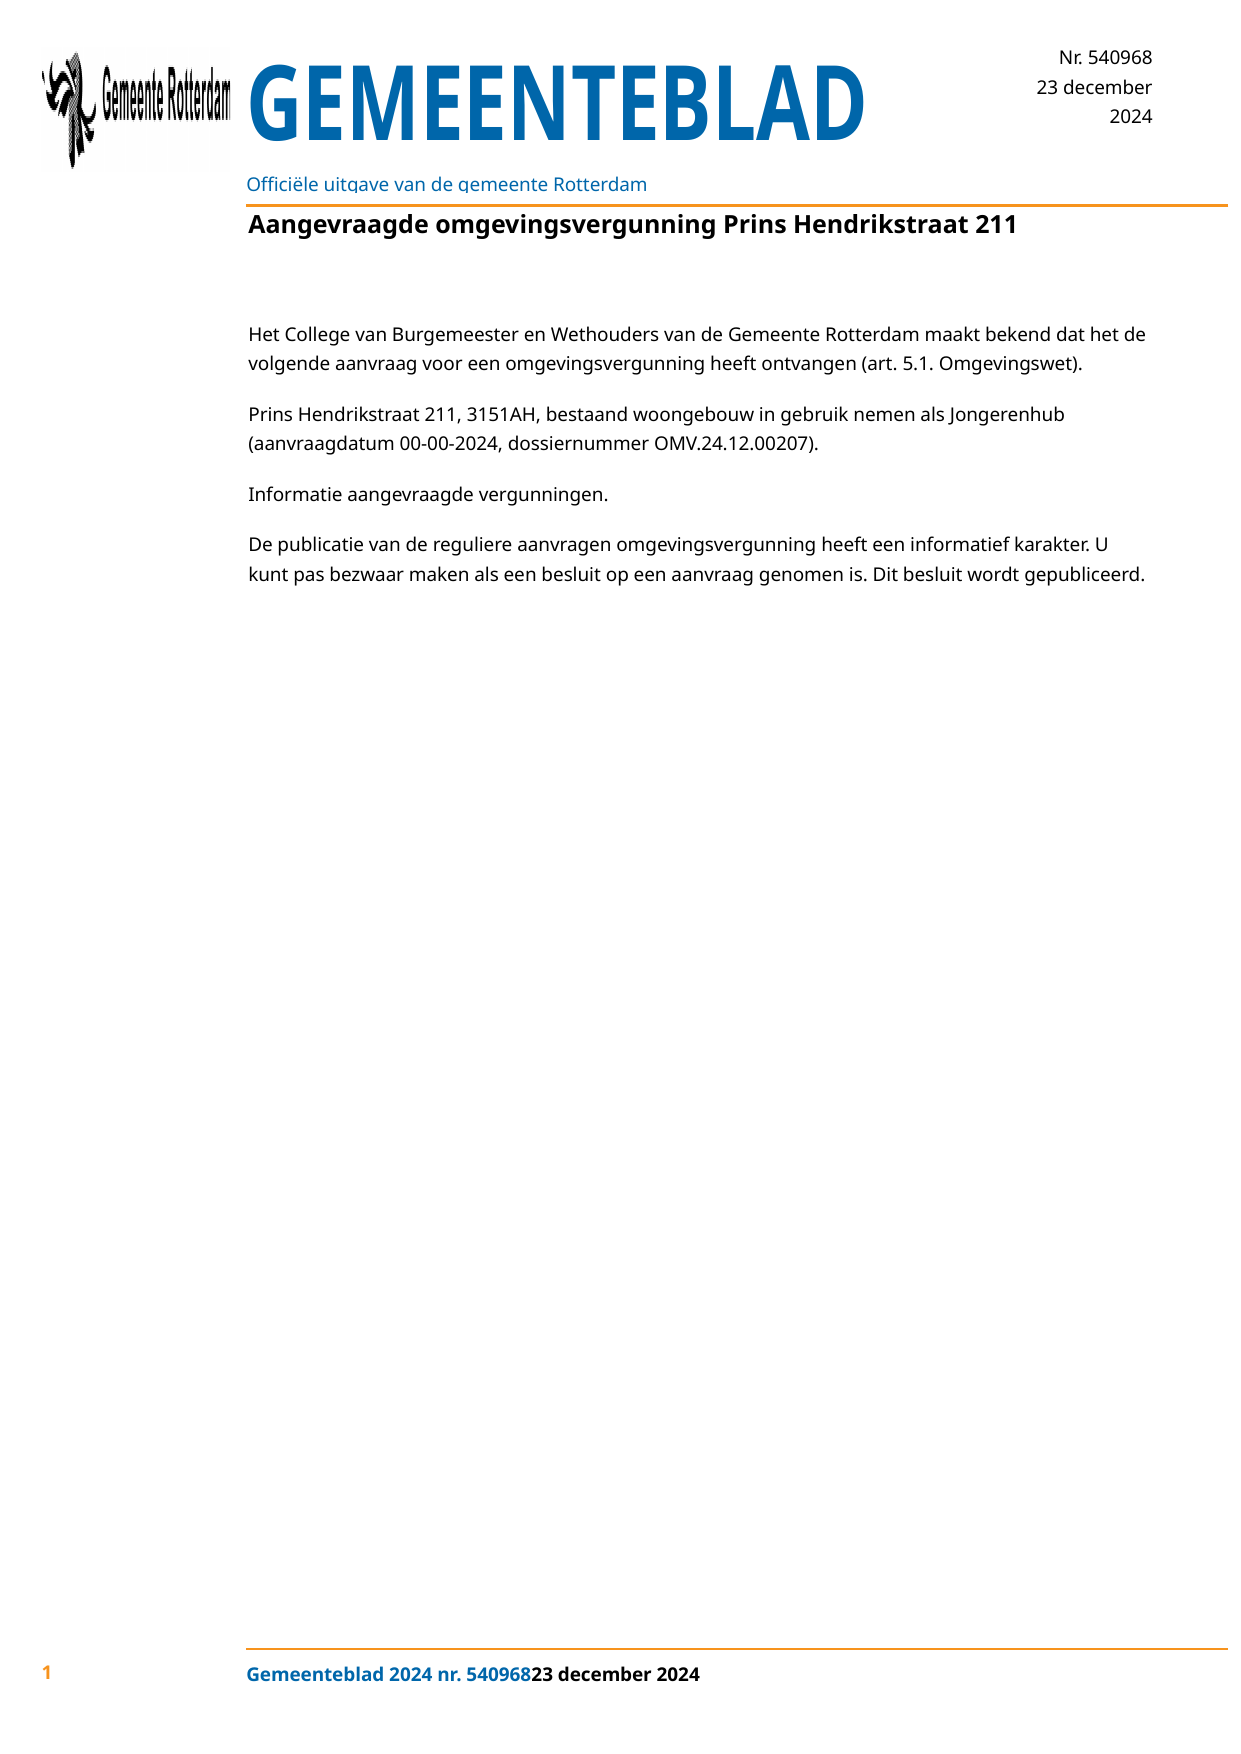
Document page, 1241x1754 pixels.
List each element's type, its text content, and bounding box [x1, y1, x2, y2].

text Aangevraagde omgevingsvergunning Prins Hendrikstraat 211 [248, 207, 1152, 241]
text Het College van Burgemeester en Wethouders van de Gemeente Rotterdam maakt bekend dat het de volgende aanvraag voor een omgevingsvergunning heeft ontvangen (art. 5.1. Omgevingswet). [248, 321, 1152, 376]
text De publicatie van de reguliere aanvragen omgevingsvergunning heeft een informatief karakter. U kunt pas bezwaar maken als een besluit op een aanvraag genomen is. Dit besluit wordt gepubliceerd. [248, 531, 1152, 586]
text Informatie aangevraagde vergunningen. [248, 481, 1152, 506]
picture [41, 47, 231, 172]
text Prins Hendrikstraat 211, 3151AH, bestaand woongebouw in gebruik nemen als Jongerenhub (aanvraagdatum 00-00-2024, dossiernummer OMV.24.12.00207). [248, 401, 1152, 456]
